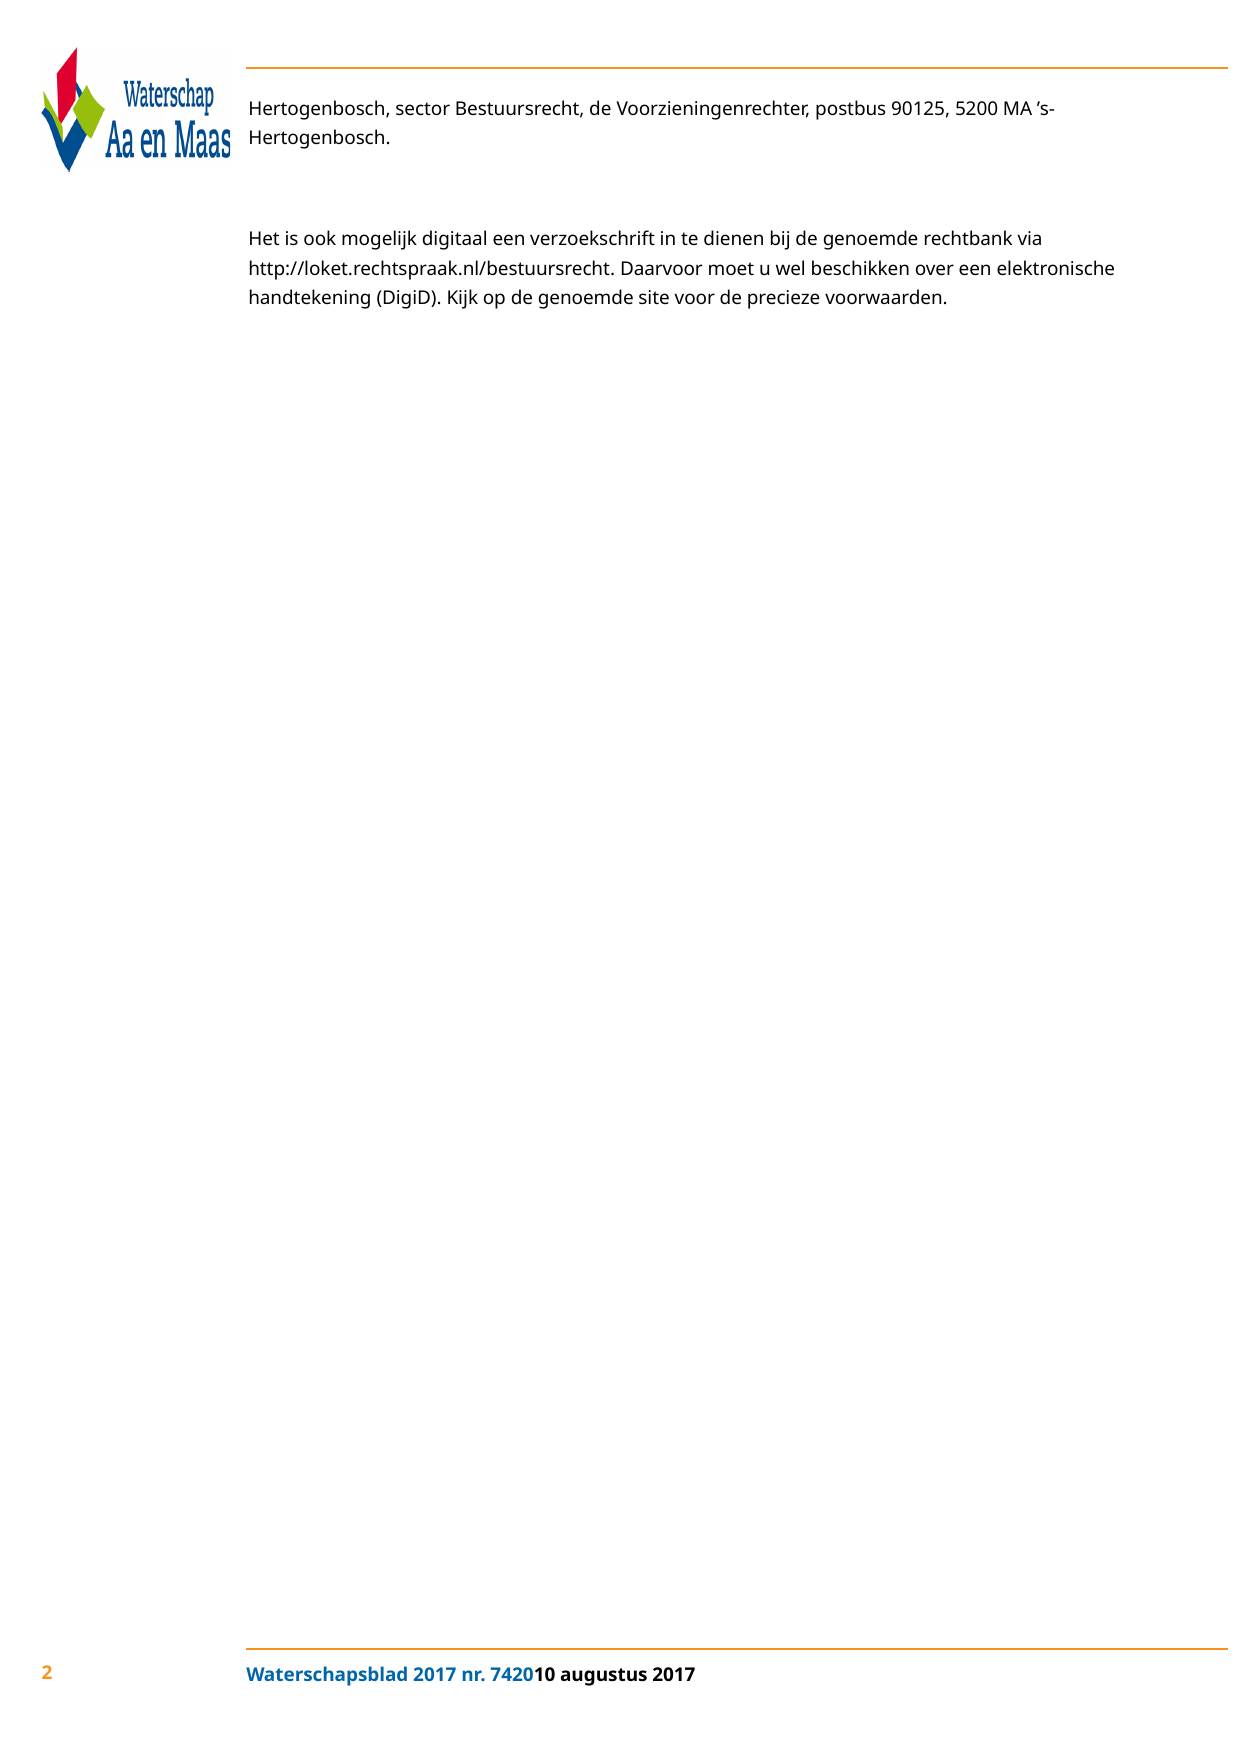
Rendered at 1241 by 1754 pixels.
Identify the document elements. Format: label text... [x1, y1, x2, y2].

text Het is ook mogelijk digitaal een verzoekschrift in te dienen bij de genoemde rechtbank via http://loket.rechtspraak.nl/bestuursrecht. Daarvoor moet u wel beschikken over een elektronische handtekening (DigiD). Kijk op de genoemde site voor de precieze voorwaarden. [248, 225, 1152, 310]
picture [41, 47, 231, 172]
text Hertogenbosch, sector Bestuursrecht, de Voorzieningenrechter, postbus 90125, 5200 MA ’s-Hertogenbosch. [248, 95, 1152, 150]
